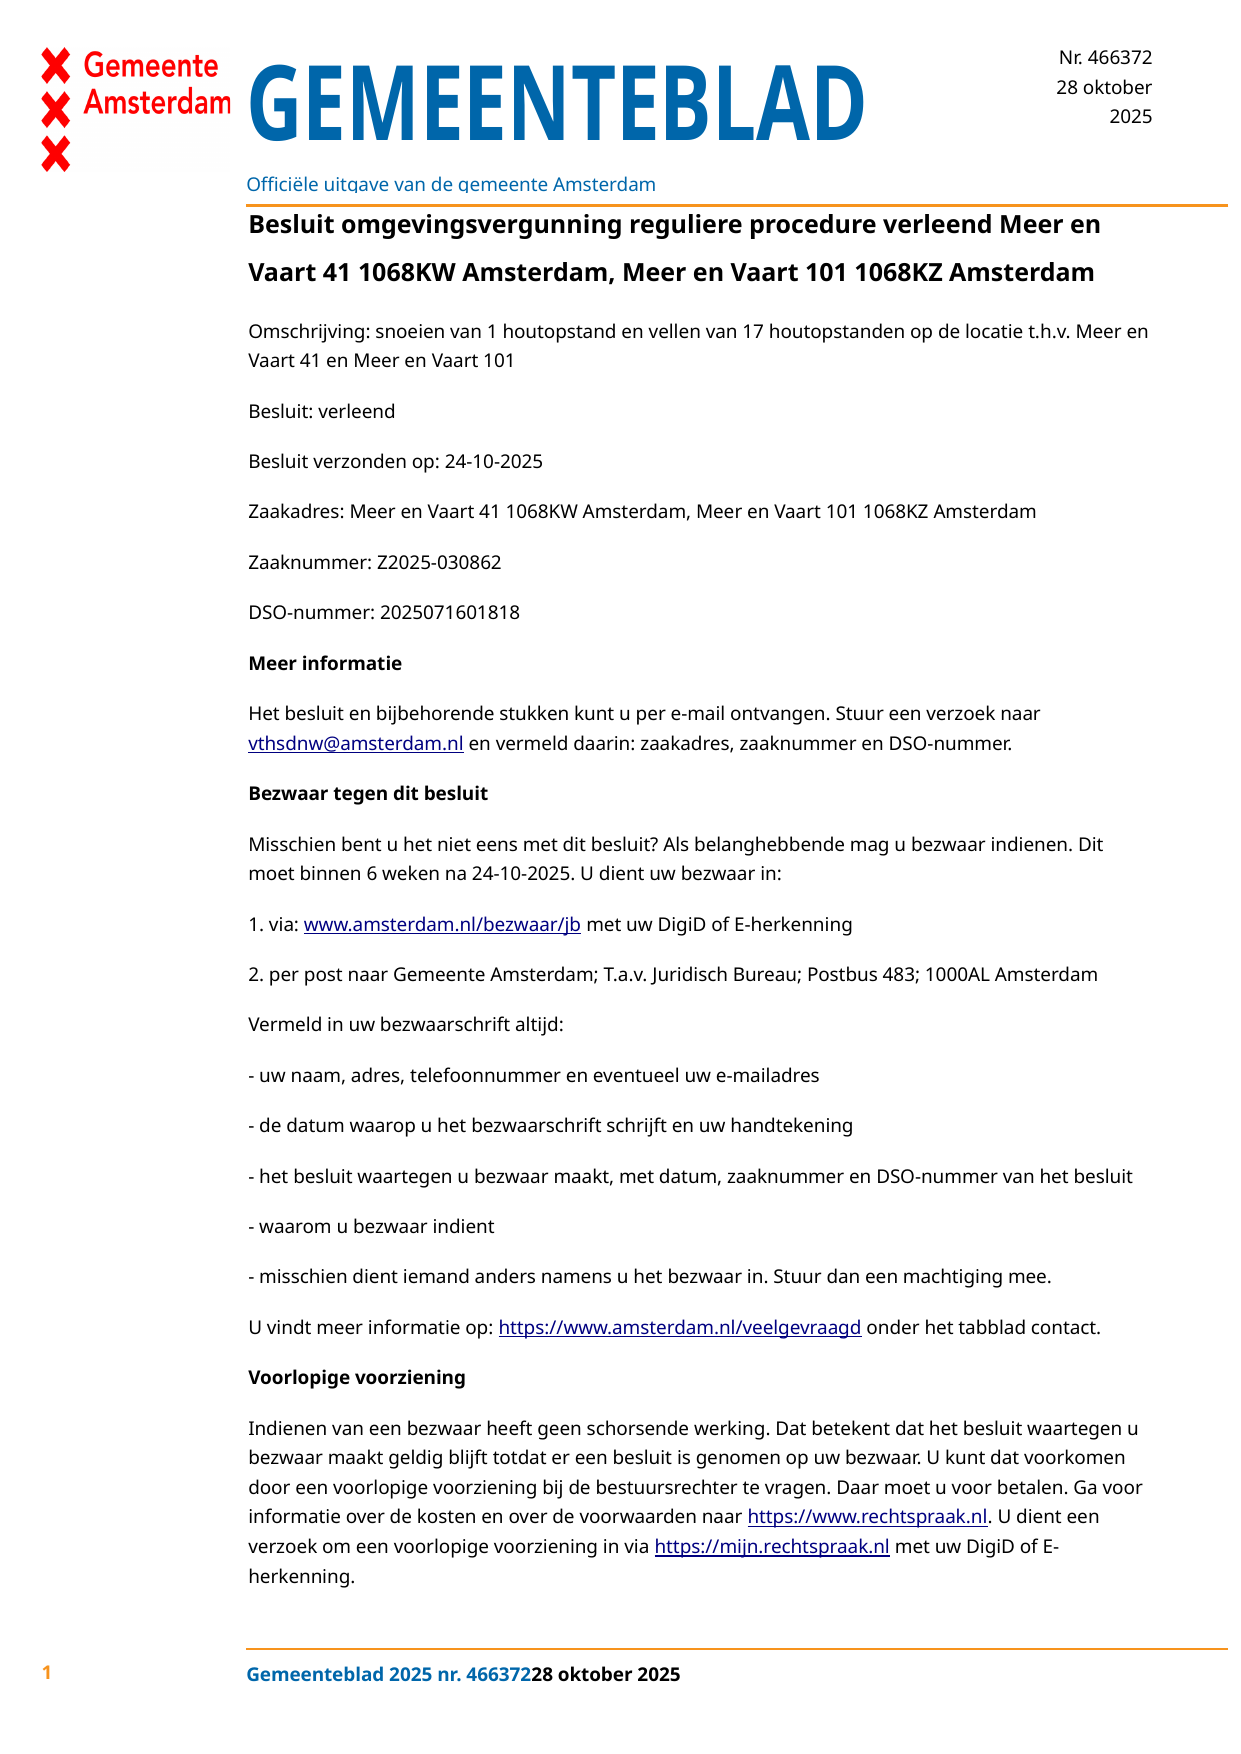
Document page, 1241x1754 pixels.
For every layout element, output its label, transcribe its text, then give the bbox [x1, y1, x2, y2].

text Het besluit en bijbehorende stukken kunt u per e-mail ontvangen. Stuur een verzoek naar vthsdnw@amsterdam.nl en vermeld daarin: zaakadres, zaaknummer en DSO-nummer. [248, 700, 1152, 756]
text Misschien bent u het niet eens met dit besluit? Als belanghebbende mag u bezwaar indienen. Dit moet binnen 6 weken na 24-10-2025. U dient uw bezwaar in: [248, 831, 1152, 886]
text Bezwaar tegen dit besluit [248, 780, 1152, 806]
text Voorlopige voorziening [248, 1364, 1152, 1390]
text - de datum waarop u het bezwaarschrift schrijft en uw handtekening [248, 1112, 1152, 1138]
text - het besluit waartegen u bezwaar maakt, met datum, zaaknummer en DSO-nummer van het besluit [248, 1163, 1152, 1189]
text Meer informatie [248, 650, 1152, 676]
text - misschien dient iemand anders namens u het bezwaar in. Stuur dan een machtiging mee. [248, 1264, 1152, 1289]
text Omschrijving: snoeien van 1 houtopstand en vellen van 17 houtopstanden op de locatie t.h.v. Meer en Vaart 41 en Meer en Vaart 101 [248, 318, 1152, 373]
text DSO-nummer: 2025071601818 [248, 599, 1152, 625]
text Vermeld in uw bezwaarschrift altijd: [248, 1012, 1152, 1037]
text U vindt meer informatie op: https://www.amsterdam.nl/veelgevraagd onder het tabblad contact. [248, 1314, 1152, 1340]
text Besluit: verleend [248, 398, 1152, 424]
text - uw naam, adres, telefoonnummer en eventueel uw e-mailadres [248, 1062, 1152, 1088]
picture [41, 47, 231, 172]
text Besluit verzonden op: 24-10-2025 [248, 448, 1152, 474]
text 2. per post naar Gemeente Amsterdam; T.a.v. Juridisch Bureau; Postbus 483; 1000AL Amsterdam [248, 961, 1152, 987]
text Besluit omgevingsvergunning reguliere procedure verleend Meer en Vaart 41 1068KW Amsterdam, Meer en Vaart 101 1068KZ Amsterdam [248, 207, 1152, 288]
text - waarom u bezwaar indient [248, 1213, 1152, 1239]
text Zaakadres: Meer en Vaart 41 1068KW Amsterdam, Meer en Vaart 101 1068KZ Amsterdam [248, 499, 1152, 524]
text Indienen van een bezwaar heeft geen schorsende werking. Dat betekent dat het besluit waartegen u bezwaar maakt geldig blijft totdat er een besluit is genomen op uw bezwaar. U kunt dat voorkomen door een voorlopige voorziening bij de bestuursrechter te vragen. Daar moet u voor betalen. Ga voor informatie over de kosten en over de voorwaarden naar https://www.rechtspraak.nl. U dient een verzoek om een voorlopige voorziening in via https://mijn.rechtspraak.nl met uw DigiD of E-herkenning. [248, 1415, 1152, 1589]
text 1. via: www.amsterdam.nl/bezwaar/jb met uw DigiD of E-herkenning [248, 911, 1152, 937]
text Zaaknummer: Z2025-030862 [248, 549, 1152, 575]
